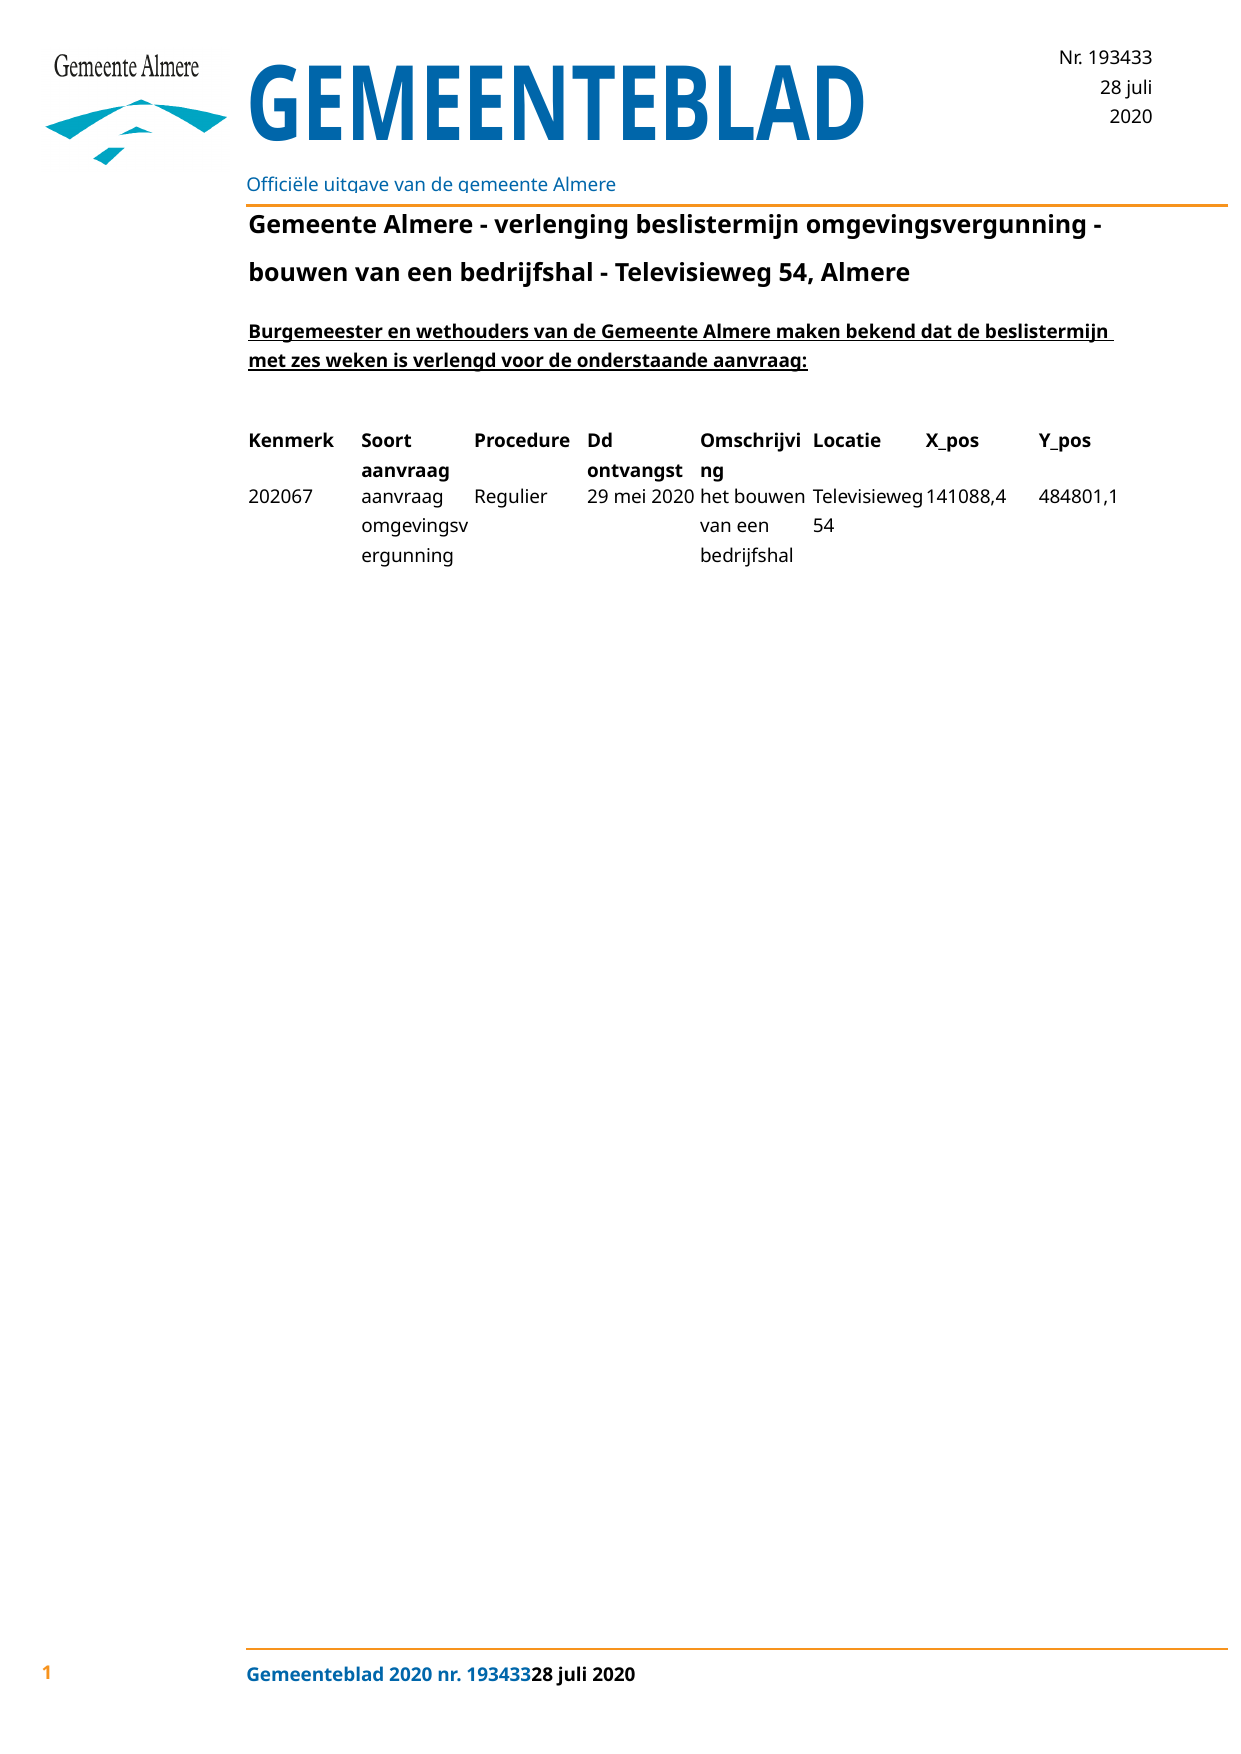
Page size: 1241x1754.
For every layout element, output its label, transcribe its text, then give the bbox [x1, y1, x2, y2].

table_header Procedure [474, 428, 587, 483]
table_header Y_pos [1039, 428, 1152, 483]
table_cell aanvraag omgevingsvergunning [361, 483, 474, 568]
table_cell 202067 [248, 483, 361, 568]
table_cell Televisieweg 54 [813, 483, 926, 568]
text Burgemeester en wethouders van de Gemeente Almere maken bekend dat de beslistermijn met zes weken is verlengd voor de onderstaande aanvraag: [248, 318, 1152, 373]
picture [41, 47, 231, 172]
table_header Locatie [813, 428, 926, 483]
table_cell 29 mei 2020 [587, 483, 700, 568]
table_cell Regulier [474, 483, 587, 568]
table_header Omschrijving [700, 428, 813, 483]
table_header Dd ontvangst [587, 428, 700, 483]
table_header Kenmerk [248, 428, 361, 483]
table_cell 484801,1 [1039, 483, 1152, 568]
text Gemeente Almere - verlenging beslistermijn omgevingsvergunning - bouwen van een bedrijfshal - Televisieweg 54, Almere [248, 207, 1152, 288]
table_header X_pos [926, 428, 1038, 483]
table_cell het bouwen van een bedrijfshal [700, 483, 813, 568]
table_cell 141088,4 [926, 483, 1038, 568]
table_header Soort aanvraag [361, 428, 474, 483]
